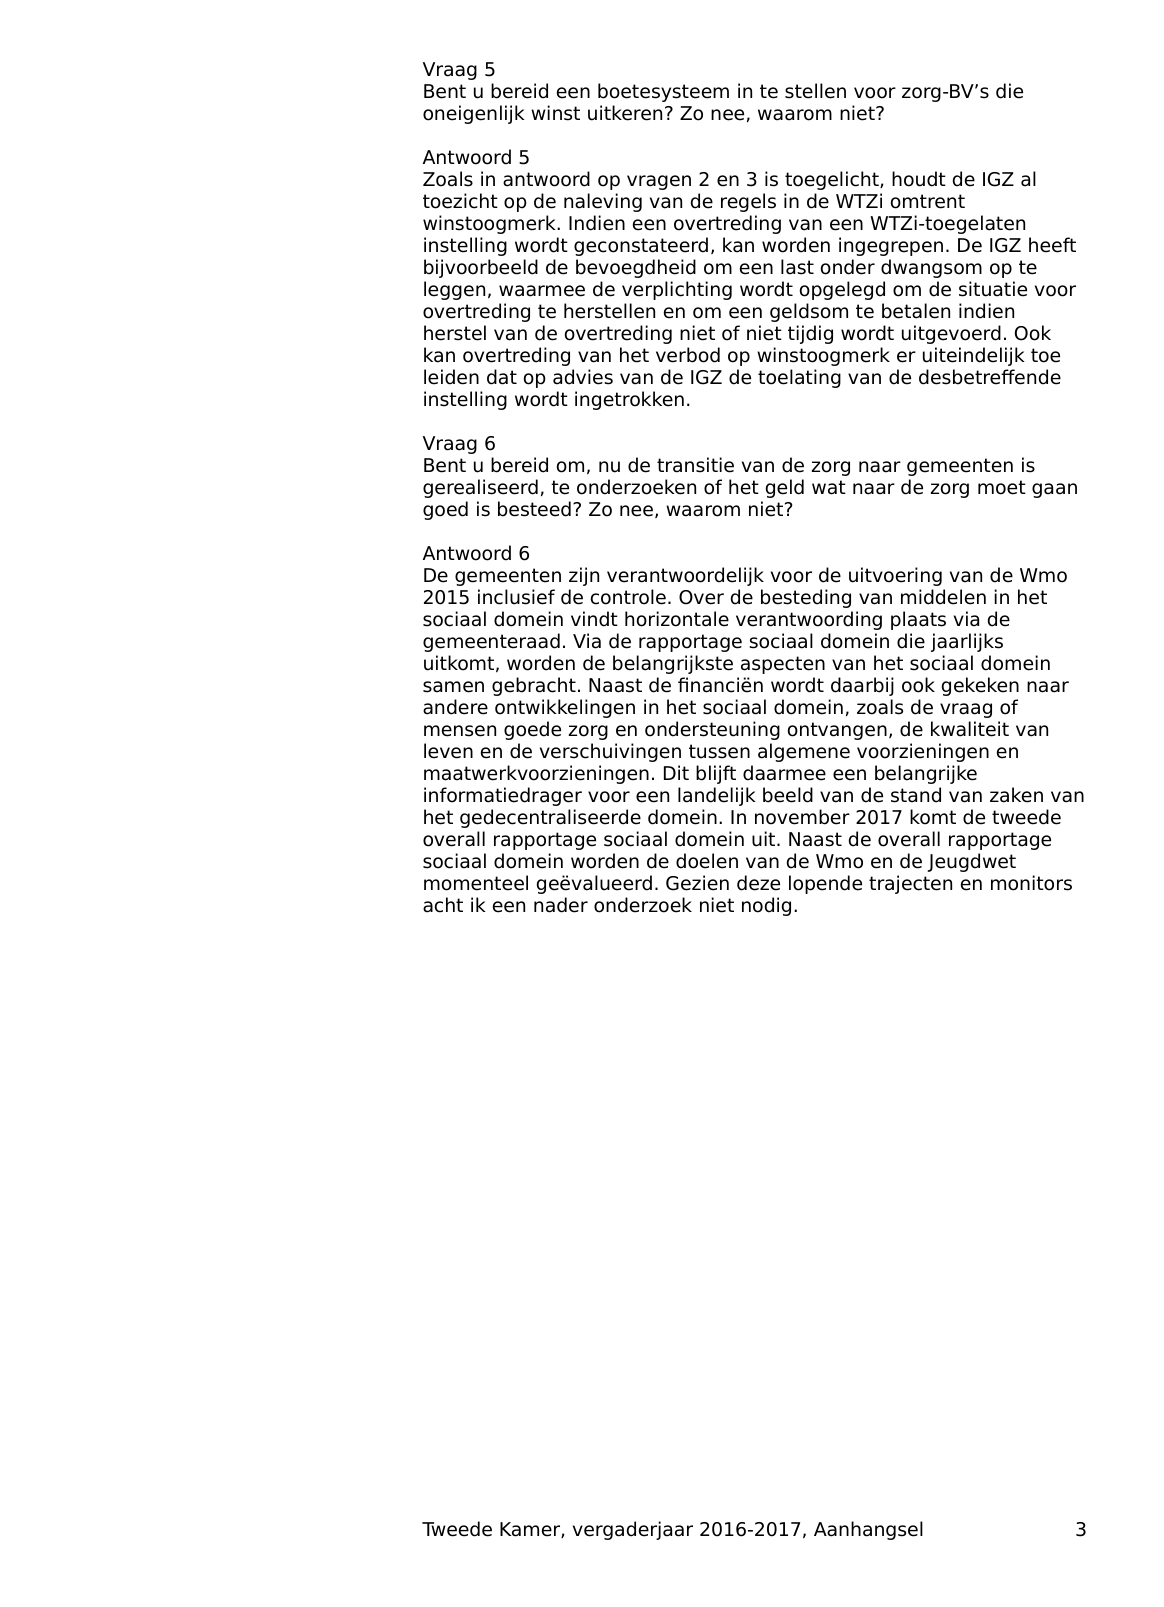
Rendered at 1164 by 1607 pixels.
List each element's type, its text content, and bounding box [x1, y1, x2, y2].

text Bent u bereid om, nu de transitie van de zorg naar gemeenten is gerealiseerd, te onderzoeken of het geld wat naar de zorg moet gaan goed is besteed? Zo nee, waarom niet? [422, 455, 1087, 521]
text Zoals in antwoord op vragen 2 en 3 is toegelicht, houdt de IGZ al toezicht op de naleving van de regels in de WTZi omtrent winstoogmerk. Indien een overtreding van een WTZi-toegelaten instelling wordt geconstateerd, kan worden ingegrepen. De IGZ heeft bijvoorbeeld de bevoegdheid om een last onder dwangsom op te leggen, waarmee de verplichting wordt opgelegd om de situatie voor overtreding te herstellen en om een geldsom te betalen indien herstel van de overtreding niet of niet tijdig wordt uitgevoerd. Ook kan overtreding van het verbod op winstoogmerk er uiteindelijk toe leiden dat op advies van de IGZ de toelating van de desbetreffende instelling wordt ingetrokken. [422, 169, 1087, 411]
text Antwoord 6 [422, 543, 1087, 565]
text Vraag 6 [422, 433, 1087, 455]
text Antwoord 5 [422, 147, 1087, 169]
text Bent u bereid een boetesysteem in te stellen voor zorg-BV’s die oneigenlijk winst uitkeren? Zo nee, waarom niet? [422, 81, 1087, 125]
text De gemeenten zijn verantwoordelijk voor de uitvoering van de Wmo 2015 inclusief de controle. Over de besteding van middelen in het sociaal domein vindt horizontale verantwoording plaats via de gemeenteraad. Via de rapportage sociaal domein die jaarlijks uitkomt, worden de belangrijkste aspecten van het sociaal domein samen gebracht. Naast de financiën wordt daarbij ook gekeken naar andere ontwikkelingen in het sociaal domein, zoals de vraag of mensen goede zorg en ondersteuning ontvangen, de kwaliteit van leven en de verschuivingen tussen algemene voorzieningen en maatwerkvoorzieningen. Dit blijft daarmee een belangrijke informatiedrager voor een landelijk beeld van de stand van zaken van het gedecentraliseerde domein. In november 2017 komt de tweede overall rapportage sociaal domein uit. Naast de overall rapportage sociaal domein worden de doelen van de Wmo en de Jeugdwet momenteel geëvalueerd. Gezien deze lopende trajecten en monitors acht ik een nader onderzoek niet nodig. [422, 565, 1087, 917]
text Vraag 5 [422, 59, 1087, 81]
